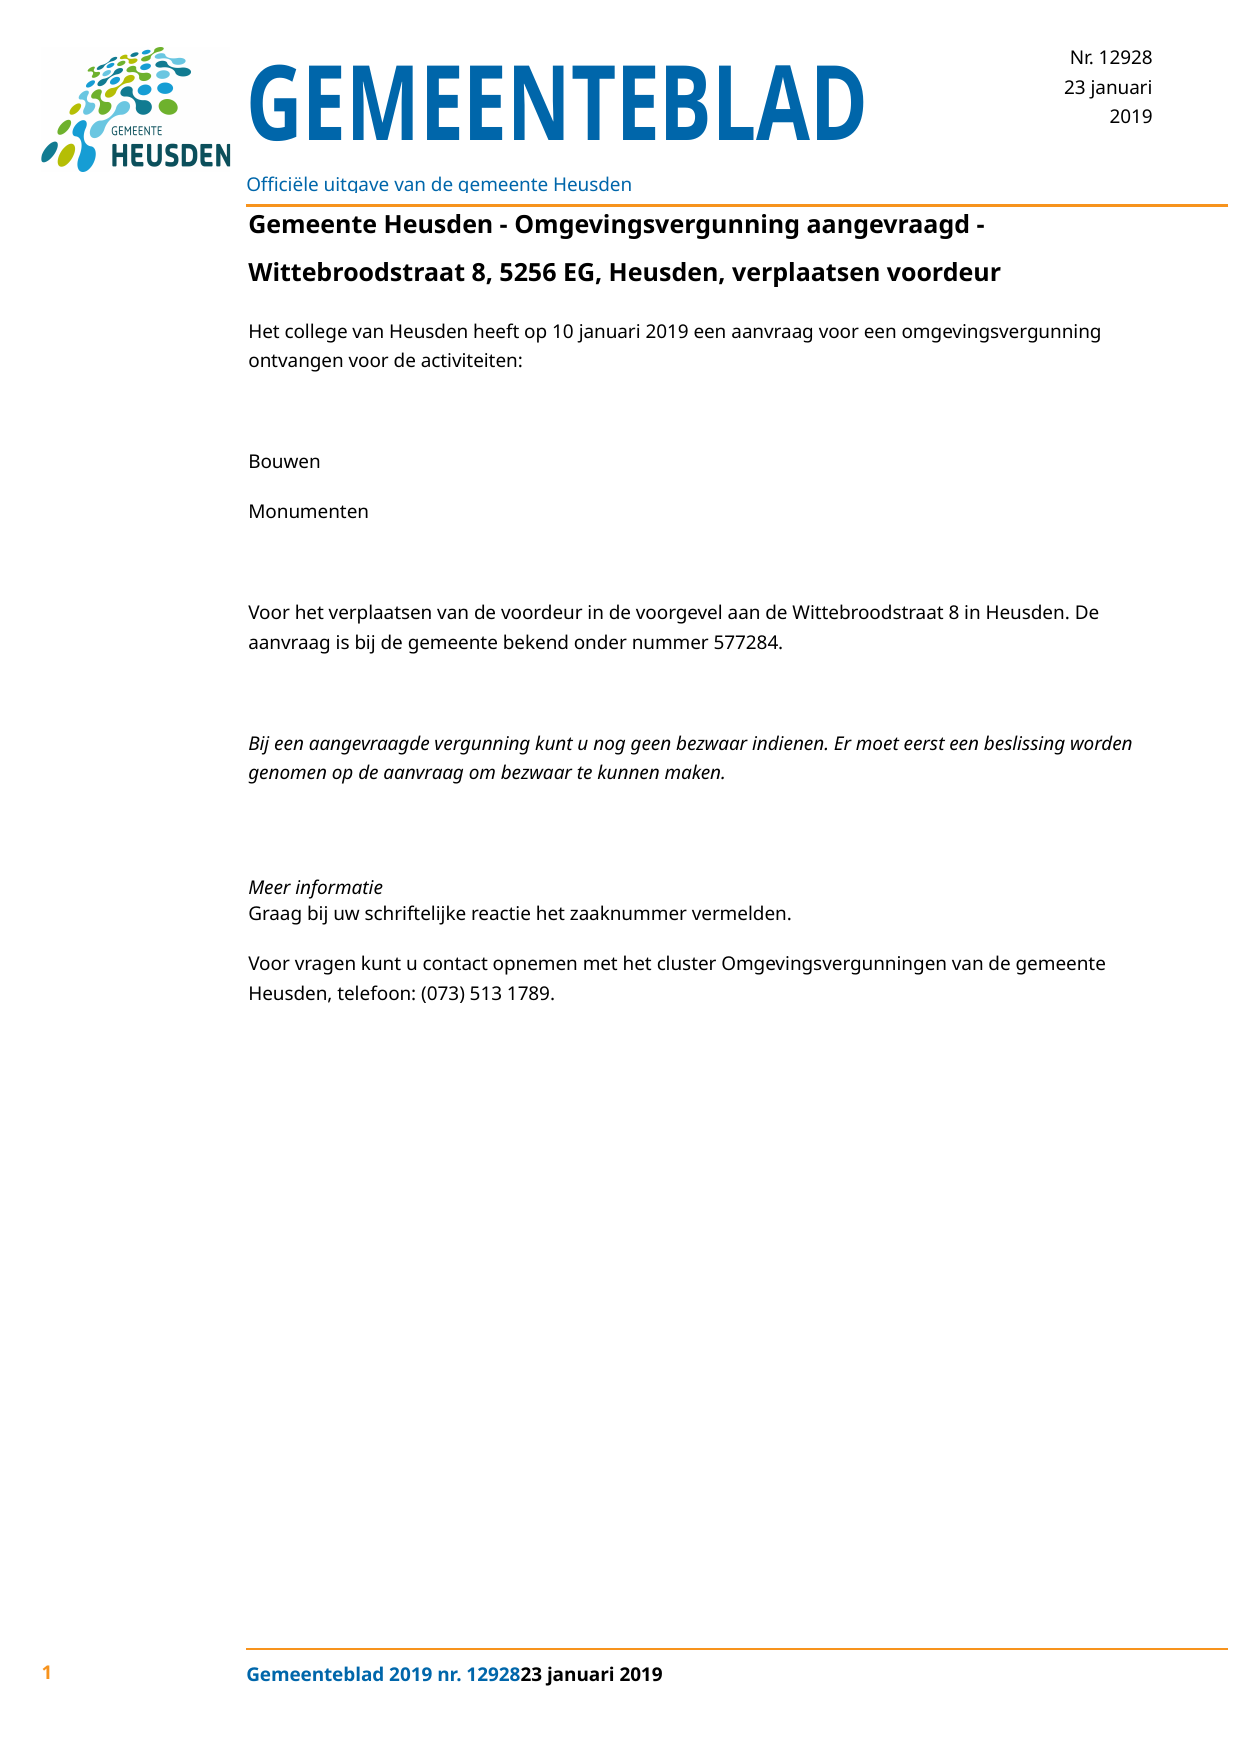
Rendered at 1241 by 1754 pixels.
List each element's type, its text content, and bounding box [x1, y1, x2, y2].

text Bij een aangevraagde vergunning kunt u nog geen bezwaar indienen. Er moet eerst een beslissing worden genomen op de aanvraag om bezwaar te kunnen maken. [248, 730, 1152, 785]
picture [41, 47, 231, 172]
text Voor het verplaatsen van de voordeur in de voorgevel aan de Wittebroodstraat 8 in Heusden. De aanvraag is bij de gemeente bekend onder nummer 577284. [248, 599, 1152, 655]
text Bouwen [248, 448, 1152, 474]
text Meer informatie [248, 874, 1152, 900]
text Het college van Heusden heeft op 10 januari 2019 een aanvraag voor een omgevingsvergunning ontvangen voor de activiteiten: [248, 318, 1152, 373]
text Graag bij uw schriftelijke reactie het zaaknummer vermelden. [248, 900, 1152, 925]
text Monumenten [248, 499, 1152, 524]
text Voor vragen kunt u contact opnemen met het cluster Omgevingsvergunningen van de gemeente Heusden, telefoon: (073) 513 1789. [248, 950, 1152, 1005]
text Gemeente Heusden - Omgevingsvergunning aangevraagd - Wittebroodstraat 8, 5256 EG, Heusden, verplaatsen voordeur [248, 207, 1152, 288]
